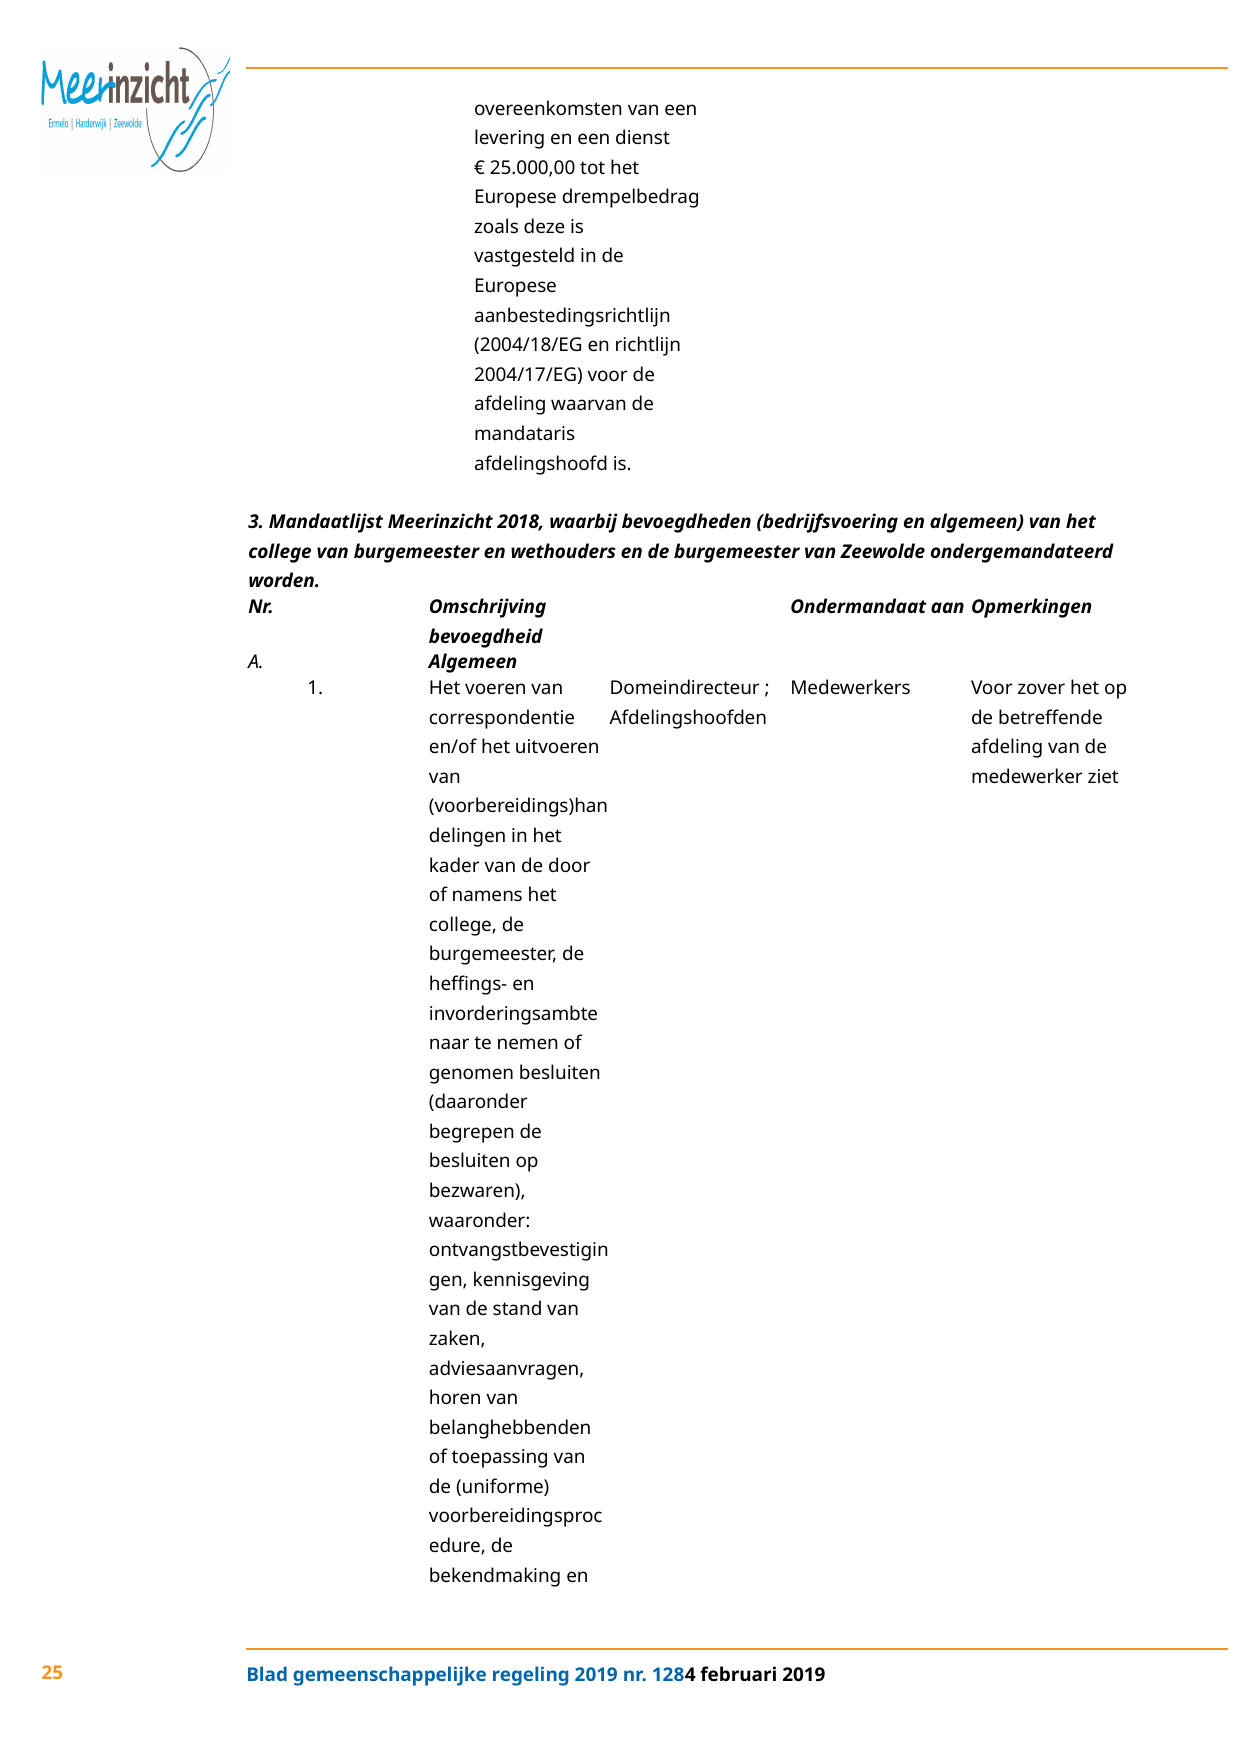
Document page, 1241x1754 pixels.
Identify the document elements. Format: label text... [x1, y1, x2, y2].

table_cell Domeindirecteur ; Afdelingshoofden [609, 674, 790, 1588]
table_cell [609, 593, 790, 649]
table_cell Opmerkingen [971, 593, 1152, 649]
table_cell Omschrijving bevoegdheid [429, 593, 609, 649]
table_cell Voor zover het op de betreffende afdeling van de medewerker ziet [971, 674, 1152, 1588]
table_cell [248, 95, 474, 476]
table_cell Het voeren van correspondentie en/of het uitvoeren van (voorbereidings)handelingen in het kader van de door of namens het college, de burgemeester, de heffings- en invorderingsambtenaar te nemen of genomen besluiten (daaronder begrepen de besluiten op bezwaren), waaronder: ontvangstbevestigingen, kennisgeving van de stand van zaken, adviesaanvragen, horen van belanghebbenden of toepassing van de (uniforme) voorbereidingsprocedure, de bekendmaking en [429, 674, 609, 1588]
table_cell Nr. [248, 593, 429, 649]
table_cell [790, 649, 971, 674]
table_cell Ondermandaat aan [790, 593, 971, 649]
table_cell [700, 95, 926, 476]
table_header 3. Mandaatlijst Meerinzicht 2018, waarbij bevoegdheden (bedrijfsvoering en algemeen) van het college van burgemeester en wethouders en de burgemeester van Zeewolde ondergemandateerd worden. [248, 509, 1152, 593]
table_cell Algemeen [429, 649, 609, 674]
table_cell [609, 649, 790, 674]
table_cell overeenkomsten van een levering en een dienst € 25.000,00 tot het Europese drempelbedrag zoals deze is vastgesteld in de Europese aanbestedingsrichtlijn (2004/18/EG en richtlijn 2004/17/EG) voor de afdeling waarvan de mandataris afdelingshoofd is. [474, 95, 700, 476]
table_cell 1. [248, 674, 429, 1588]
picture [41, 47, 231, 172]
table_cell [926, 95, 1152, 476]
table_cell A. [248, 649, 429, 674]
table_cell [971, 649, 1152, 674]
table_cell Medewerkers [790, 674, 971, 1588]
